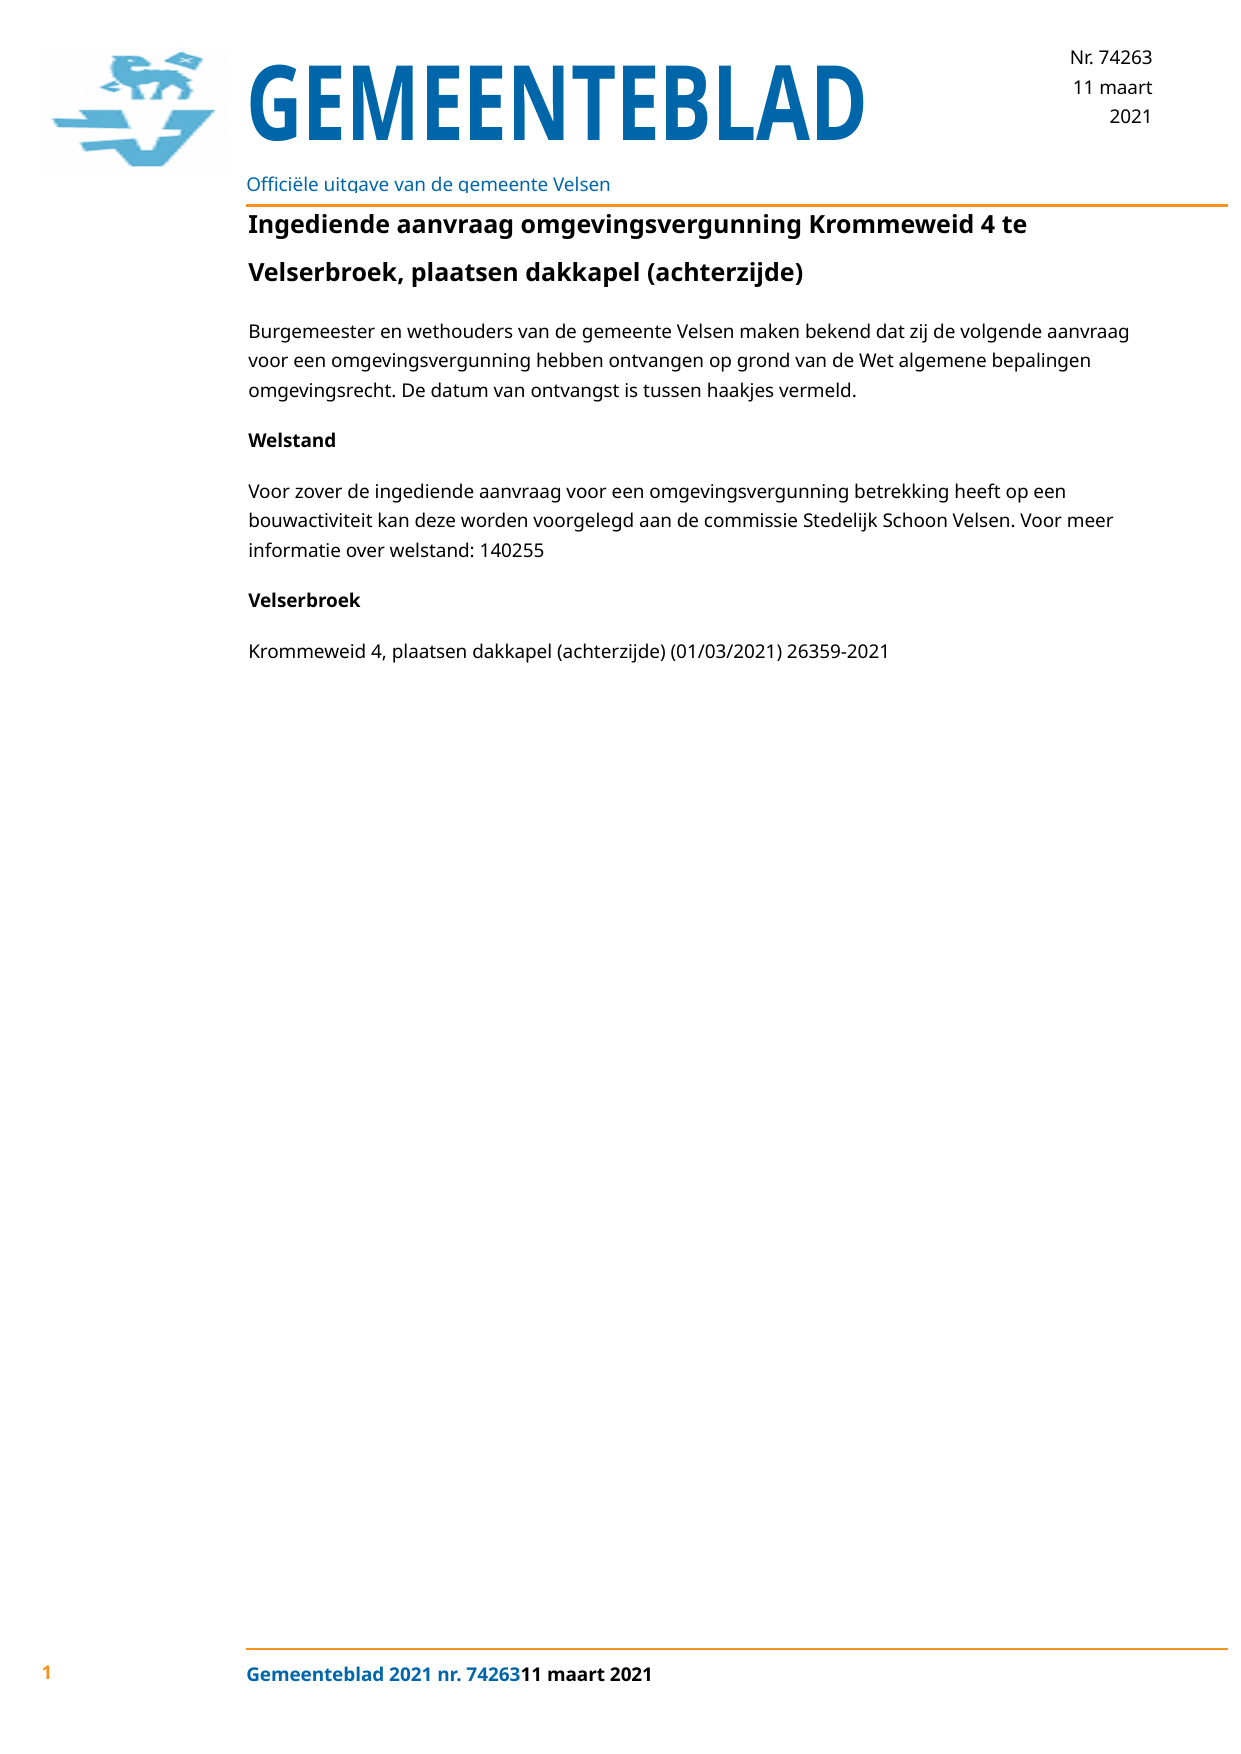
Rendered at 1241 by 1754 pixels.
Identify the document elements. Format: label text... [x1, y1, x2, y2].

text Ingediende aanvraag omgevingsvergunning Krommeweid 4 te Velserbroek, plaatsen dakkapel (achterzijde) [248, 207, 1152, 288]
text Burgemeester en wethouders van de gemeente Velsen maken bekend dat zij de volgende aanvraag voor een omgevingsvergunning hebben ontvangen op grond van de Wet algemene bepalingen omgevingsrecht. De datum van ontvangst is tussen haakjes vermeld. [248, 318, 1152, 403]
text Voor zover de ingediende aanvraag voor een omgevingsvergunning betrekking heeft op een bouwactiviteit kan deze worden voorgelegd aan de commissie Stedelijk Schoon Velsen. Voor meer informatie over welstand: 140255 [248, 478, 1152, 563]
text Velserbroek [248, 587, 1152, 613]
text Welstand [248, 427, 1152, 453]
text Krommeweid 4, plaatsen dakkapel (achterzijde) (01/03/2021) 26359-2021 [248, 638, 1152, 664]
picture [41, 47, 231, 172]
